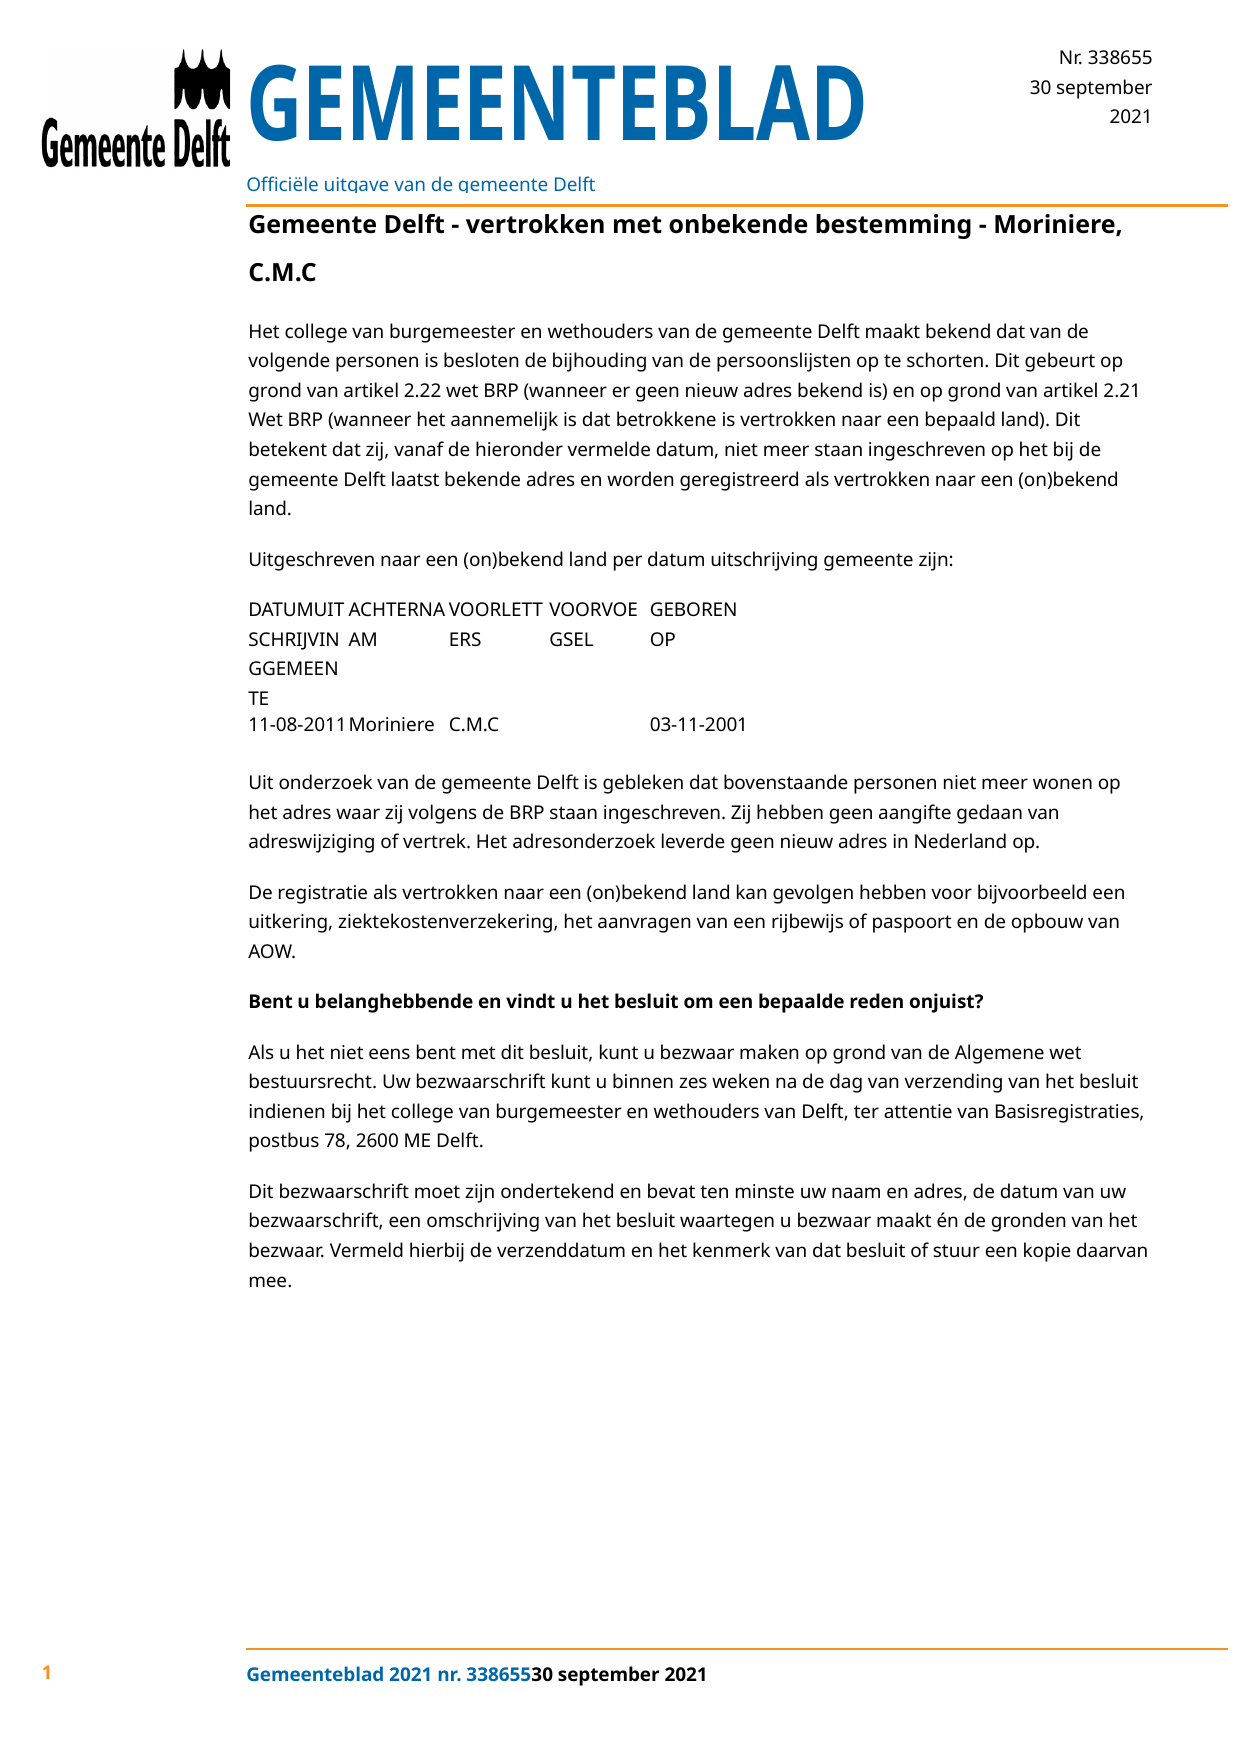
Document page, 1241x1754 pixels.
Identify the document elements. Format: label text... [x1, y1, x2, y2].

text Bent u belanghebbende en vindt u het besluit om een bepaalde reden onjuist? [248, 988, 1152, 1014]
table_header GEBOREN OP [650, 596, 750, 711]
text Gemeente Delft - vertrokken met onbekende bestemming - Moriniere, C.M.C [248, 207, 1152, 288]
table_header ACHTERNAAM [348, 596, 449, 711]
text Uit onderzoek van de gemeente Delft is gebleken dat bovenstaande personen niet meer wonen op het adres waar zij volgens de BRP staan ingeschreven. Zij hebben geen aangifte gedaan van adreswijziging of vertrek. Het adresonderzoek leverde geen nieuw adres in Nederland op. [248, 769, 1152, 854]
table_header VOORVOEGSEL [549, 596, 649, 711]
text Dit bezwaarschrift moet zijn ondertekend en bevat ten minste uw naam en adres, de datum van uw bezwaarschrift, een omschrijving van het besluit waartegen u bezwaar maakt én de gronden van het bezwaar. Vermeld hierbij de verzenddatum en het kenmerk van dat besluit of stuur een kopie daarvan mee. [248, 1178, 1152, 1293]
table_cell 11-08-2011 [248, 711, 348, 766]
text Uitgeschreven naar een (on)bekend land per datum uitschrijving gemeente zijn: [248, 546, 1152, 572]
table_header VOORLETTERS [449, 596, 549, 711]
table_cell C.M.C [449, 711, 549, 766]
text Als u het niet eens bent met dit besluit, kunt u bezwaar maken op grond van de Algemene wet bestuursrecht. Uw bezwaarschrift kunt u binnen zes weken na de dag van verzending van het besluit indienen bij het college van burgemeester en wethouders van Delft, ter attentie van Basisregistraties, postbus 78, 2600 ME Delft. [248, 1039, 1152, 1153]
table_header DATUMUITSCHRIJVINGGEMEENTE [248, 596, 348, 711]
text De registratie als vertrokken naar een (on)bekend land kan gevolgen hebben voor bijvoorbeeld een uitkering, ziektekostenverzekering, het aanvragen van een rijbewijs of paspoort en de opbouw van AOW. [248, 879, 1152, 964]
table_cell 03-11-2001 [650, 711, 750, 766]
table_cell Moriniere [348, 711, 449, 766]
table_cell [549, 711, 649, 766]
picture [41, 47, 231, 172]
text Het college van burgemeester en wethouders van de gemeente Delft maakt bekend dat van de volgende personen is besloten de bijhouding van de persoonslijsten op te schorten. Dit gebeurt op grond van artikel 2.22 wet BRP (wanneer er geen nieuw adres bekend is) en op grond van artikel 2.21 Wet BRP (wanneer het aannemelijk is dat betrokkene is vertrokken naar een bepaald land). Dit betekent dat zij, vanaf de hieronder vermelde datum, niet meer staan ingeschreven op het bij de gemeente Delft laatst bekende adres en worden geregistreerd als vertrokken naar een (on)bekend land. [248, 318, 1152, 521]
